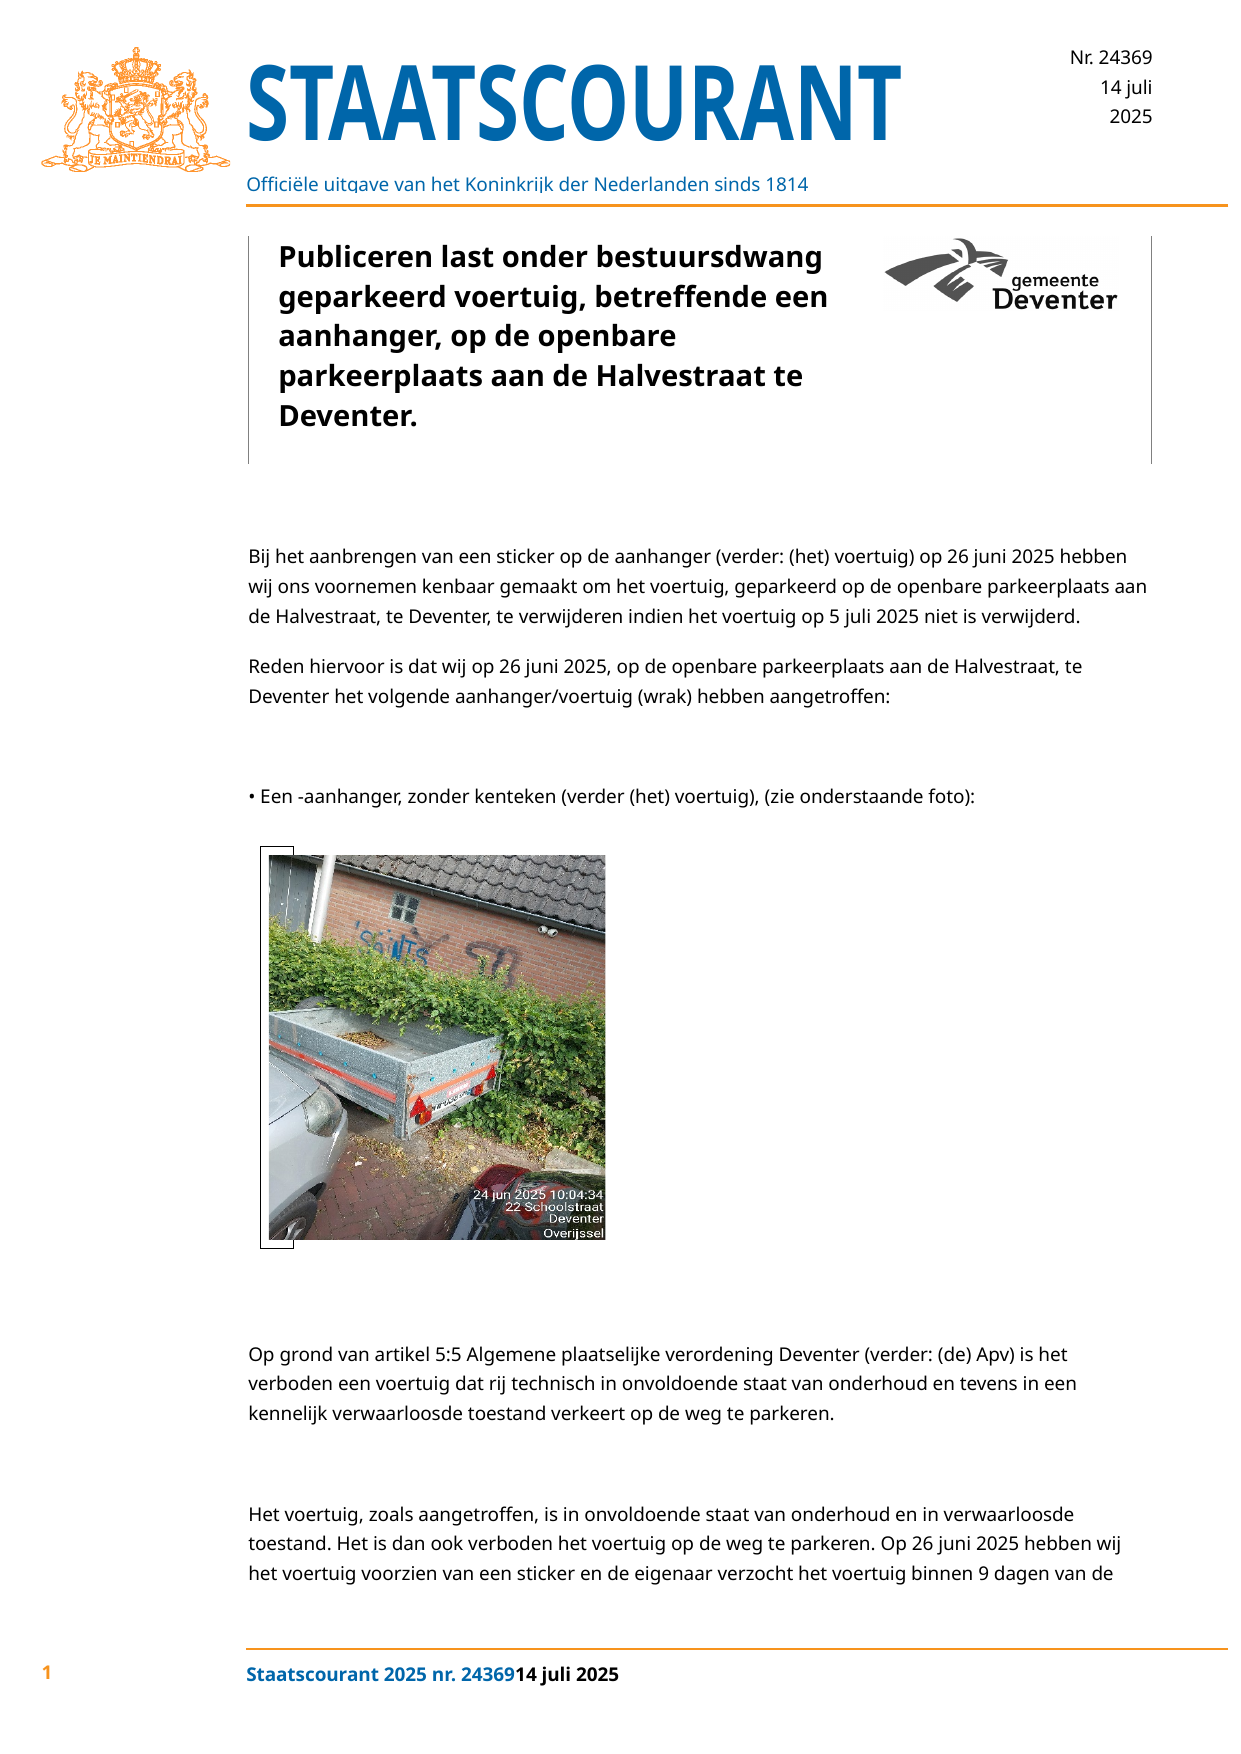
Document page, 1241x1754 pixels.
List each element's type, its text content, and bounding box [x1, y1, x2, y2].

picture [41, 47, 231, 172]
text Bij het aanbrengen van een sticker op de aanhanger (verder: (het) voertuig) op 26 juni 2025 hebben wij ons voornemen kenbaar gemaakt om het voertuig, geparkeerd op de openbare parkeerplaats aan de Halvestraat, te Deventer, te verwijderen indien het voertuig op 5 juli 2025 niet is verwijderd. [248, 544, 1152, 629]
picture [268, 855, 606, 1240]
picture [882, 236, 1119, 311]
table_header [850, 236, 1151, 464]
text Op grond van artikel 5:5 Algemene plaatselijke verordening Deventer (verder: (de) Apv) is het verboden een voertuig dat rij technisch in onvoldoende staat van onderhoud en tevens in een kennelijk verwaarloosde toestand verkeert op de weg te parkeren. [248, 1341, 1152, 1426]
text Het voertuig, zoals aangetroffen, is in onvoldoende staat van onderhoud en in verwaarloosde toestand. Het is dan ook verboden het voertuig op de weg te parkeren. Op 26 juni 2025 hebben wij het voertuig voorzien van een sticker en de eigenaar verzocht het voertuig binnen 9 dagen van de [248, 1501, 1152, 1586]
text Reden hiervoor is dat wij op 26 juni 2025, op de openbare parkeerplaats aan de Halvestraat, te Deventer het volgende aanhanger/voertuig (wrak) hebben aangetroffen: [248, 653, 1152, 709]
text • Een -aanhanger, zonder kenteken (verder (het) voertuig), (zie onderstaande foto): [248, 784, 1152, 809]
table_header Publiceren last onder bestuursdwang geparkeerd voertuig, betreffende een aanhanger, op de openbare parkeerplaats aan de Halvestraat te Deventer. [249, 236, 850, 464]
